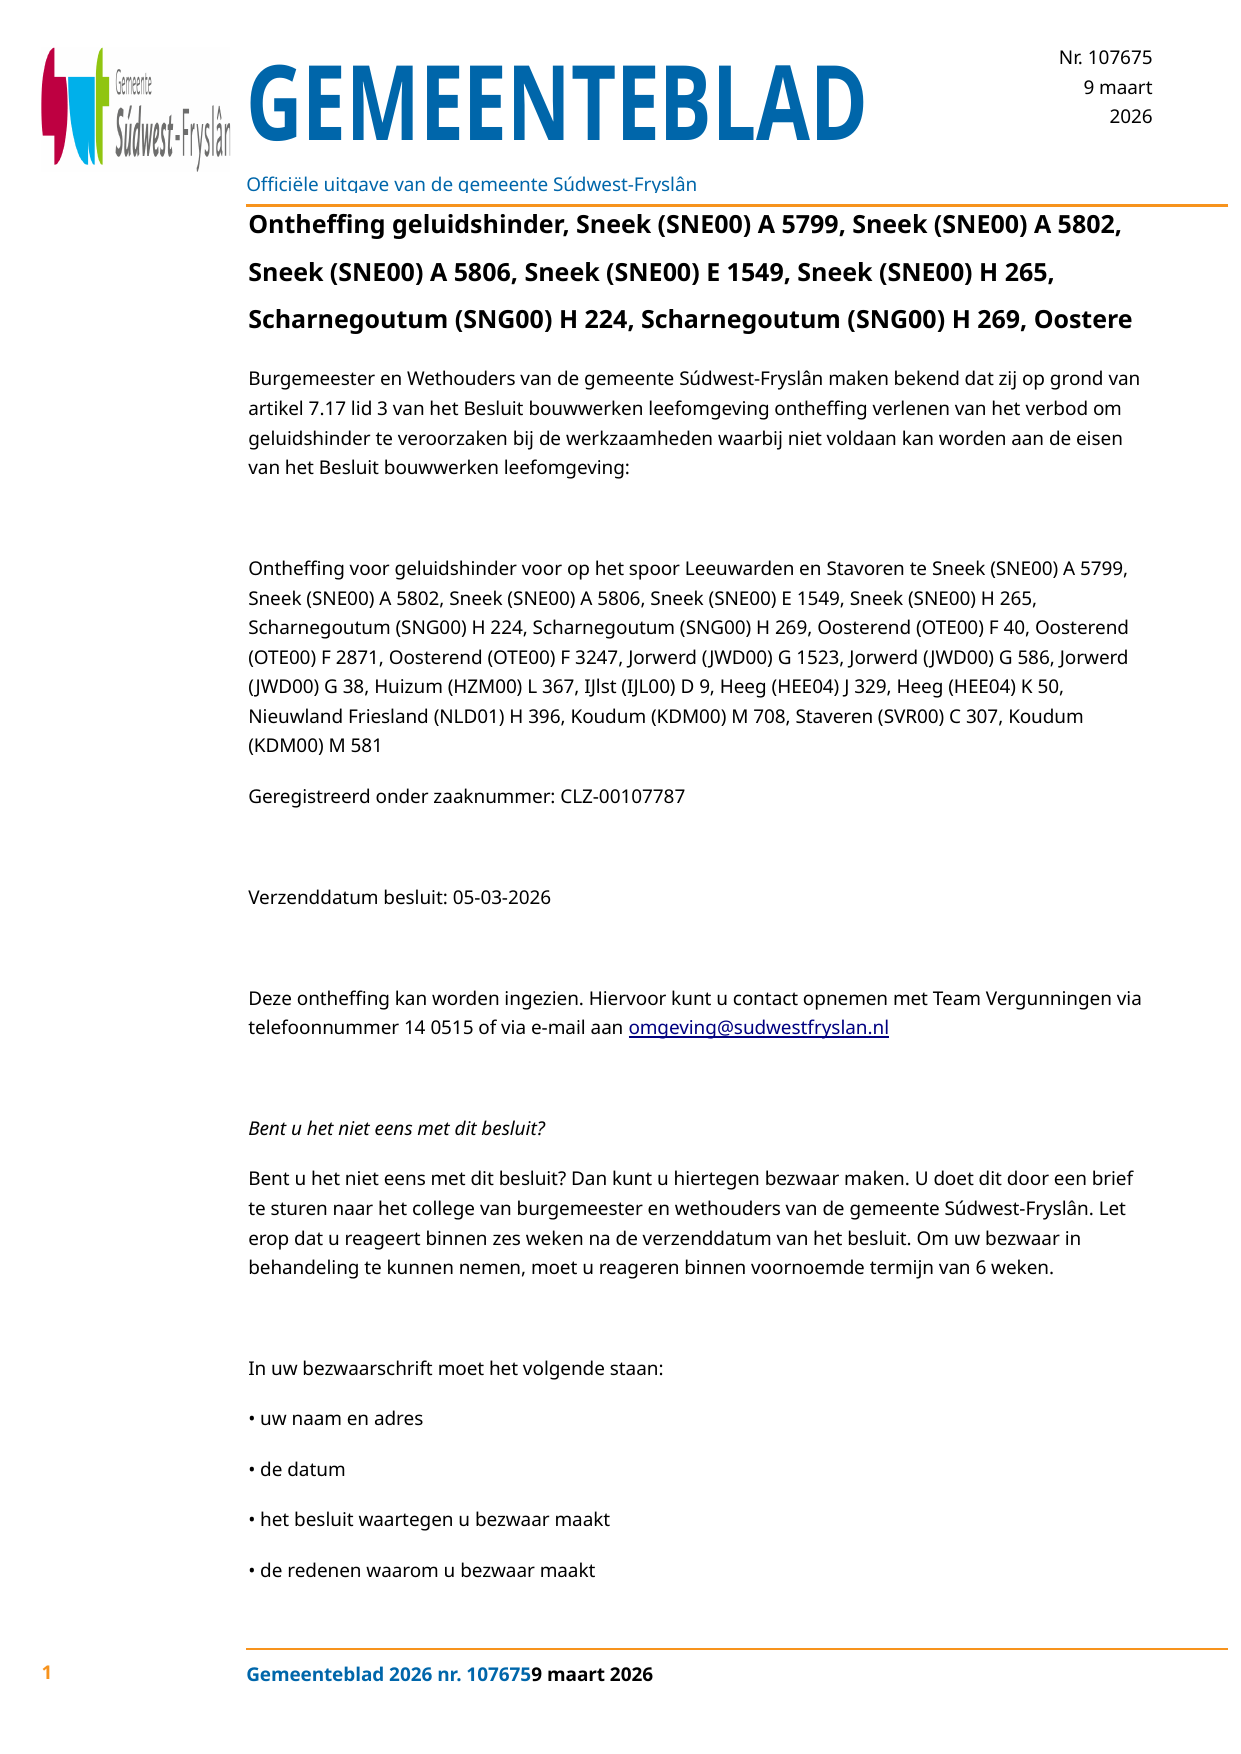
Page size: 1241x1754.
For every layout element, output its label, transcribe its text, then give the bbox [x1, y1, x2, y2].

text Bent u het niet eens met dit besluit? Dan kunt u hiertegen bezwaar maken. U doet dit door een brief te sturen naar het college van burgemeester en wethouders van de gemeente Súdwest-Fryslân. Let erop dat u reageert binnen zes weken na de verzenddatum van het besluit. Om uw bezwaar in behandeling te kunnen nemen, moet u reageren binnen voornoemde termijn van 6 weken. [248, 1166, 1152, 1280]
text Ontheffing geluidshinder, Sneek (SNE00) A 5799, Sneek (SNE00) A 5802, Sneek (SNE00) A 5806, Sneek (SNE00) E 1549, Sneek (SNE00) H 265, Scharnegoutum (SNG00) H 224, Scharnegoutum (SNG00) H 269, Oostere [248, 207, 1152, 336]
text Burgemeester en Wethouders van de gemeente Súdwest-Fryslân maken bekend dat zij op grond van artikel 7.17 lid 3 van het Besluit bouwwerken leefomgeving ontheffing verlenen van het verbod om geluidshinder te veroorzaken bij de werkzaamheden waarbij niet voldaan kan worden aan de eisen van het Besluit bouwwerken leefomgeving: [248, 366, 1152, 480]
text Deze ontheffing kan worden ingezien. Hiervoor kunt u contact opnemen met Team Vergunningen via telefoonnummer 14 0515 of via e-mail aan omgeving@sudwestfryslan.nl [248, 985, 1152, 1040]
text Ontheffing voor geluidshinder voor op het spoor Leeuwarden en Stavoren te Sneek (SNE00) A 5799, Sneek (SNE00) A 5802, Sneek (SNE00) A 5806, Sneek (SNE00) E 1549, Sneek (SNE00) H 265, Scharnegoutum (SNG00) H 224, Scharnegoutum (SNG00) H 269, Oosterend (OTE00) F 40, Oosterend (OTE00) F 2871, Oosterend (OTE00) F 3247, Jorwerd (JWD00) G 1523, Jorwerd (JWD00) G 586, Jorwerd (JWD00) G 38, Huizum (HZM00) L 367, IJlst (IJL00) D 9, Heeg (HEE04) J 329, Heeg (HEE04) K 50, Nieuwland Friesland (NLD01) H 396, Koudum (KDM00) M 708, Staveren (SVR00) C 307, Koudum (KDM00) M 581 [248, 555, 1152, 758]
text • de redenen waarom u bezwaar maakt [248, 1557, 1152, 1582]
text • de datum [248, 1456, 1152, 1482]
text Verzenddatum besluit: 05-03-2026 [248, 884, 1152, 909]
text • het besluit waartegen u bezwaar maakt [248, 1506, 1152, 1532]
text Geregistreerd onder zaaknummer: CLZ-00107787 [248, 783, 1152, 809]
text • uw naam en adres [248, 1406, 1152, 1431]
text Bent u het niet eens met dit besluit? [248, 1115, 1152, 1141]
picture [41, 47, 231, 172]
text In uw bezwaarschrift moet het volgende staan: [248, 1355, 1152, 1381]
